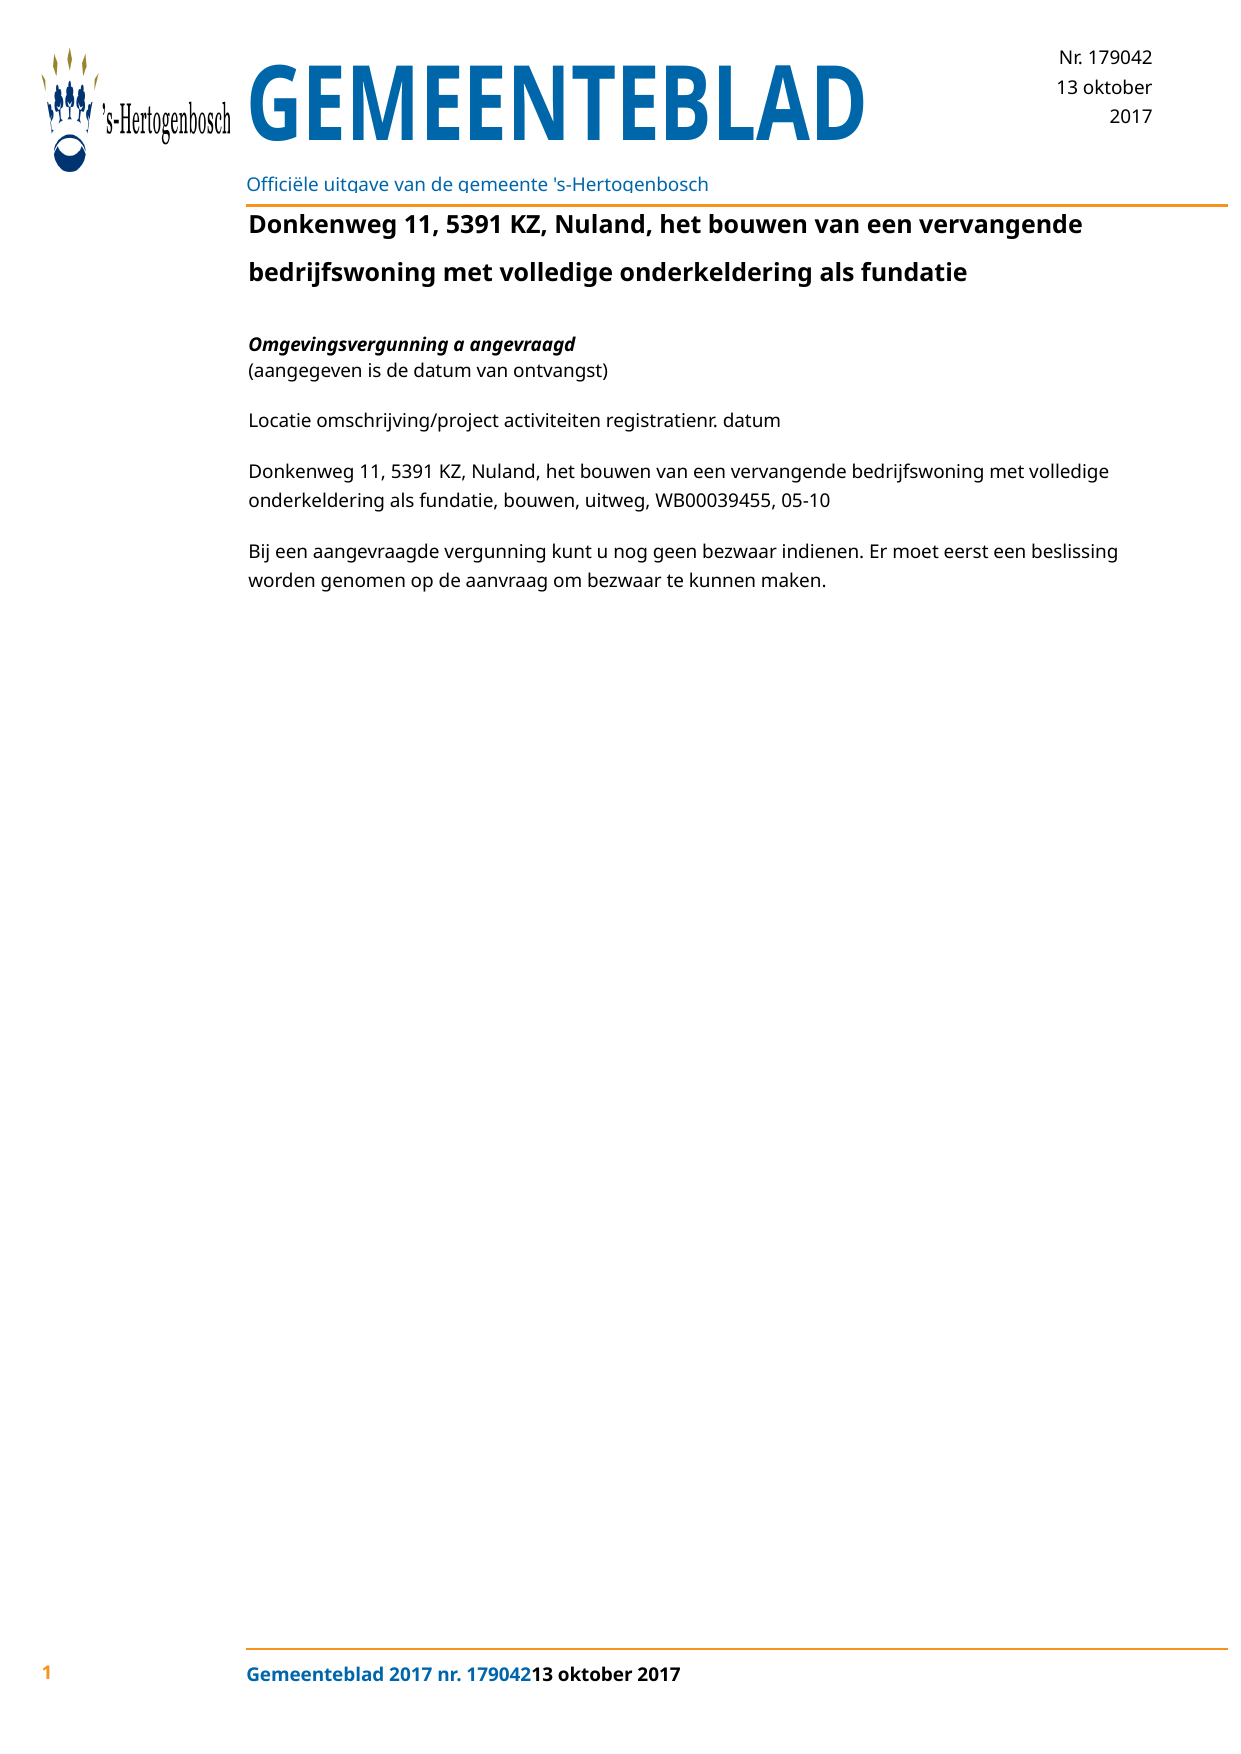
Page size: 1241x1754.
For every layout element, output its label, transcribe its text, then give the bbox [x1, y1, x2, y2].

text (aangegeven is de datum van ontvangst) [248, 357, 1152, 383]
text Donkenweg 11, 5391 KZ, Nuland, het bouwen van een vervangende bedrijfswoning met volledige onderkeldering als fundatie, bouwen, uitweg, WB00039455, 05-10 [248, 458, 1152, 513]
picture [41, 47, 231, 172]
text Bij een aangevraagde vergunning kunt u nog geen bezwaar indienen. Er moet eerst een beslissing worden genomen op de aanvraag om bezwaar te kunnen maken. [248, 538, 1152, 593]
text Donkenweg 11, 5391 KZ, Nuland, het bouwen van een vervangende bedrijfswoning met volledige onderkeldering als fundatie [248, 207, 1152, 288]
text Omgevingsvergunning a angevraagd [248, 331, 1152, 357]
text Locatie omschrijving/project activiteiten registratienr. datum [248, 408, 1152, 433]
